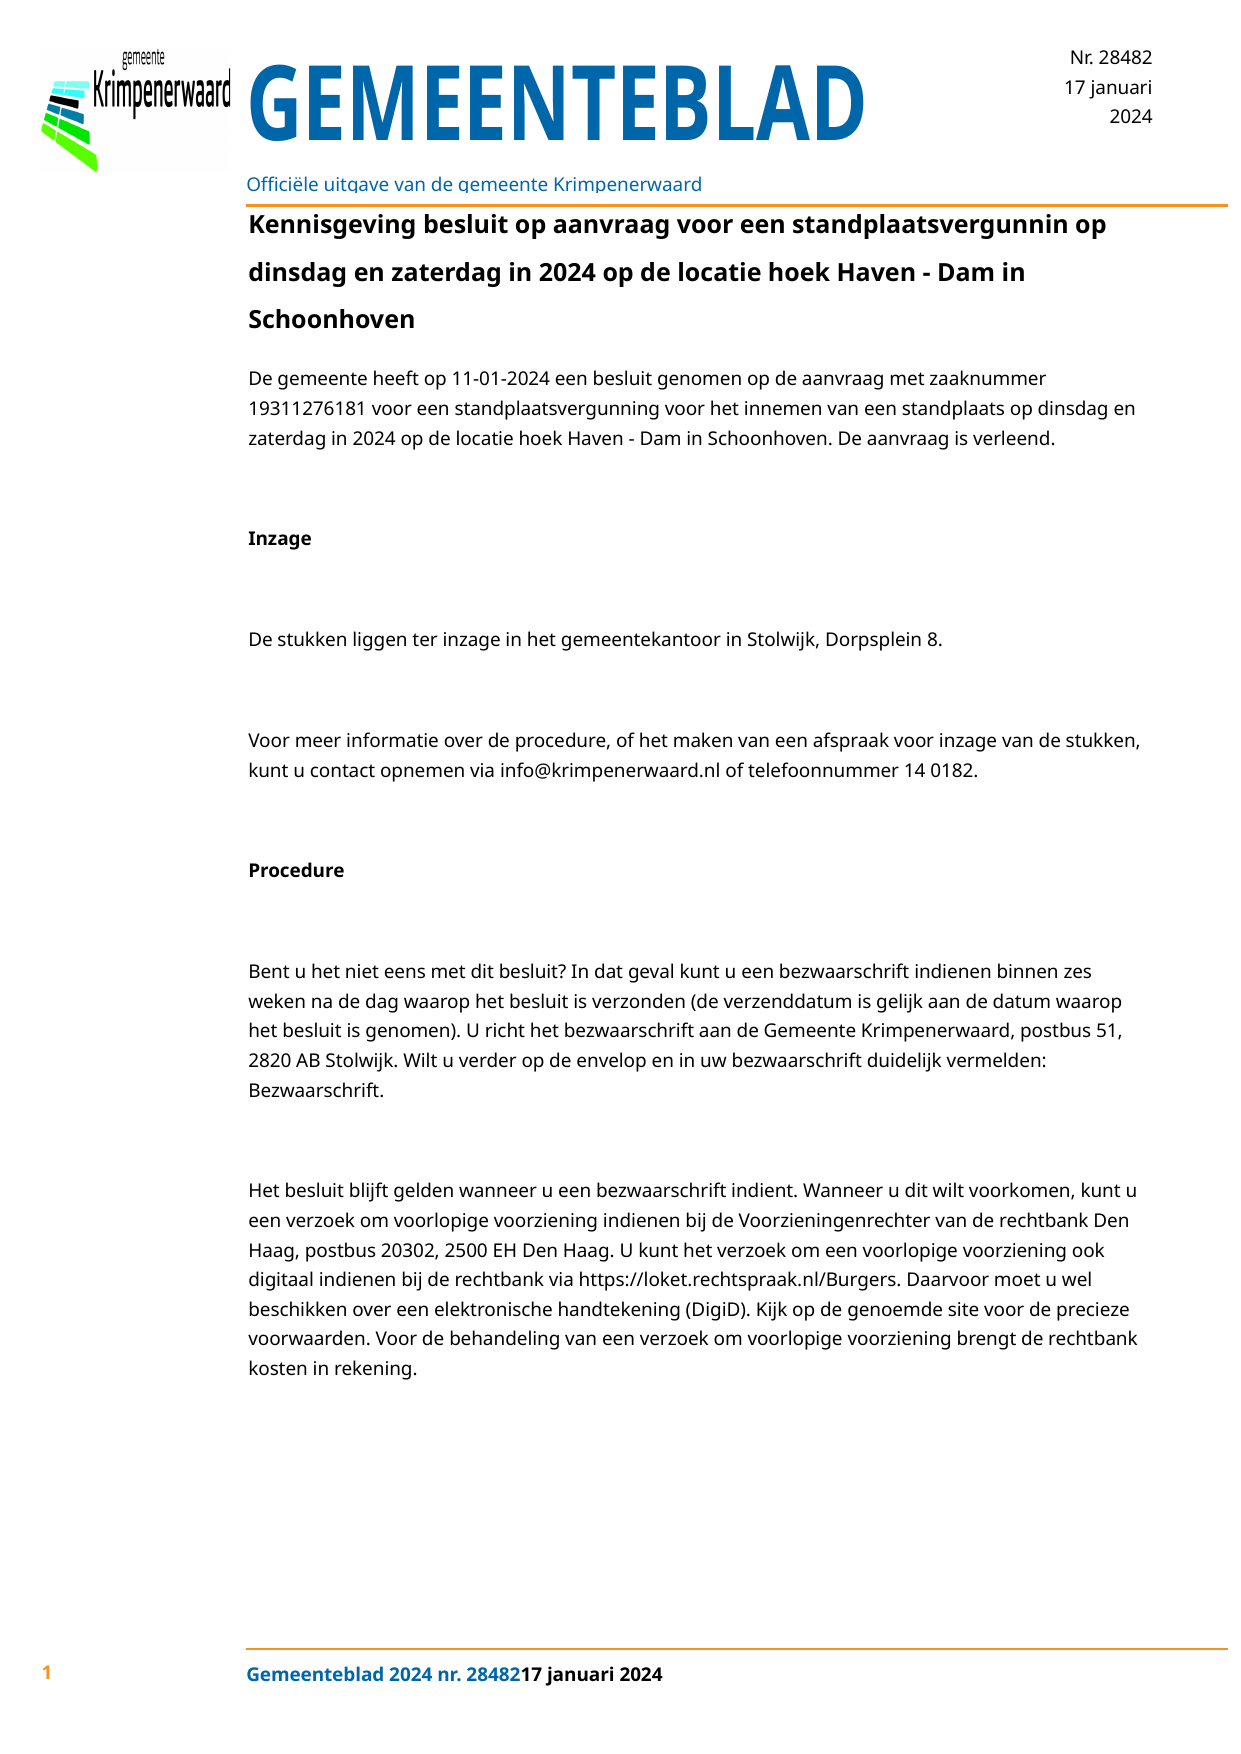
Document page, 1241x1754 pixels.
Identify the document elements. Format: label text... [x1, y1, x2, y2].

text Voor meer informatie over de procedure, of het maken van een afspraak voor inzage van de stukken, kunt u contact opnemen via info@krimpenerwaard.nl of telefoonnummer 14 0182. [248, 727, 1152, 782]
text Bent u het niet eens met dit besluit? In dat geval kunt u een bezwaarschrift indienen binnen zes weken na de dag waarop het besluit is verzonden (de verzenddatum is gelijk aan de datum waarop het besluit is genomen). U richt het bezwaarschrift aan de Gemeente Krimpenerwaard, postbus 51, 2820 AB Stolwijk. Wilt u verder op de envelop en in uw bezwaarschrift duidelijk vermelden: Bezwaarschrift. [248, 958, 1152, 1102]
text De stukken liggen ter inzage in het gemeentekantoor in Stolwijk, Dorpsplein 8. [248, 626, 1152, 652]
text Inzage [248, 526, 1152, 551]
picture [41, 47, 231, 172]
text De gemeente heeft op 11-01-2024 een besluit genomen op de aanvraag met zaaknummer 19311276181 voor een standplaatsvergunning voor het innemen van een standplaats op dinsdag en zaterdag in 2024 op de locatie hoek Haven - Dam in Schoonhoven. De aanvraag is verleend. [248, 366, 1152, 450]
text Het besluit blijft gelden wanneer u een bezwaarschrift indient. Wanneer u dit wilt voorkomen, kunt u een verzoek om voorlopige voorziening indienen bij de Voorzieningenrechter van de rechtbank Den Haag, postbus 20302, 2500 EH Den Haag. U kunt het verzoek om een voorlopige voorziening ook digitaal indienen bij de rechtbank via https://loket.rechtspraak.nl/Burgers. Daarvoor moet u wel beschikken over een elektronische handtekening (DigiD). Kijk op de genoemde site voor de precieze voorwaarden. Voor de behandeling van een verzoek om voorlopige voorziening brengt de rechtbank kosten in rekening. [248, 1178, 1152, 1381]
text Procedure [248, 858, 1152, 883]
text Kennisgeving besluit op aanvraag voor een standplaatsvergunnin op dinsdag en zaterdag in 2024 op de locatie hoek Haven - Dam in Schoonhoven [248, 207, 1152, 336]
